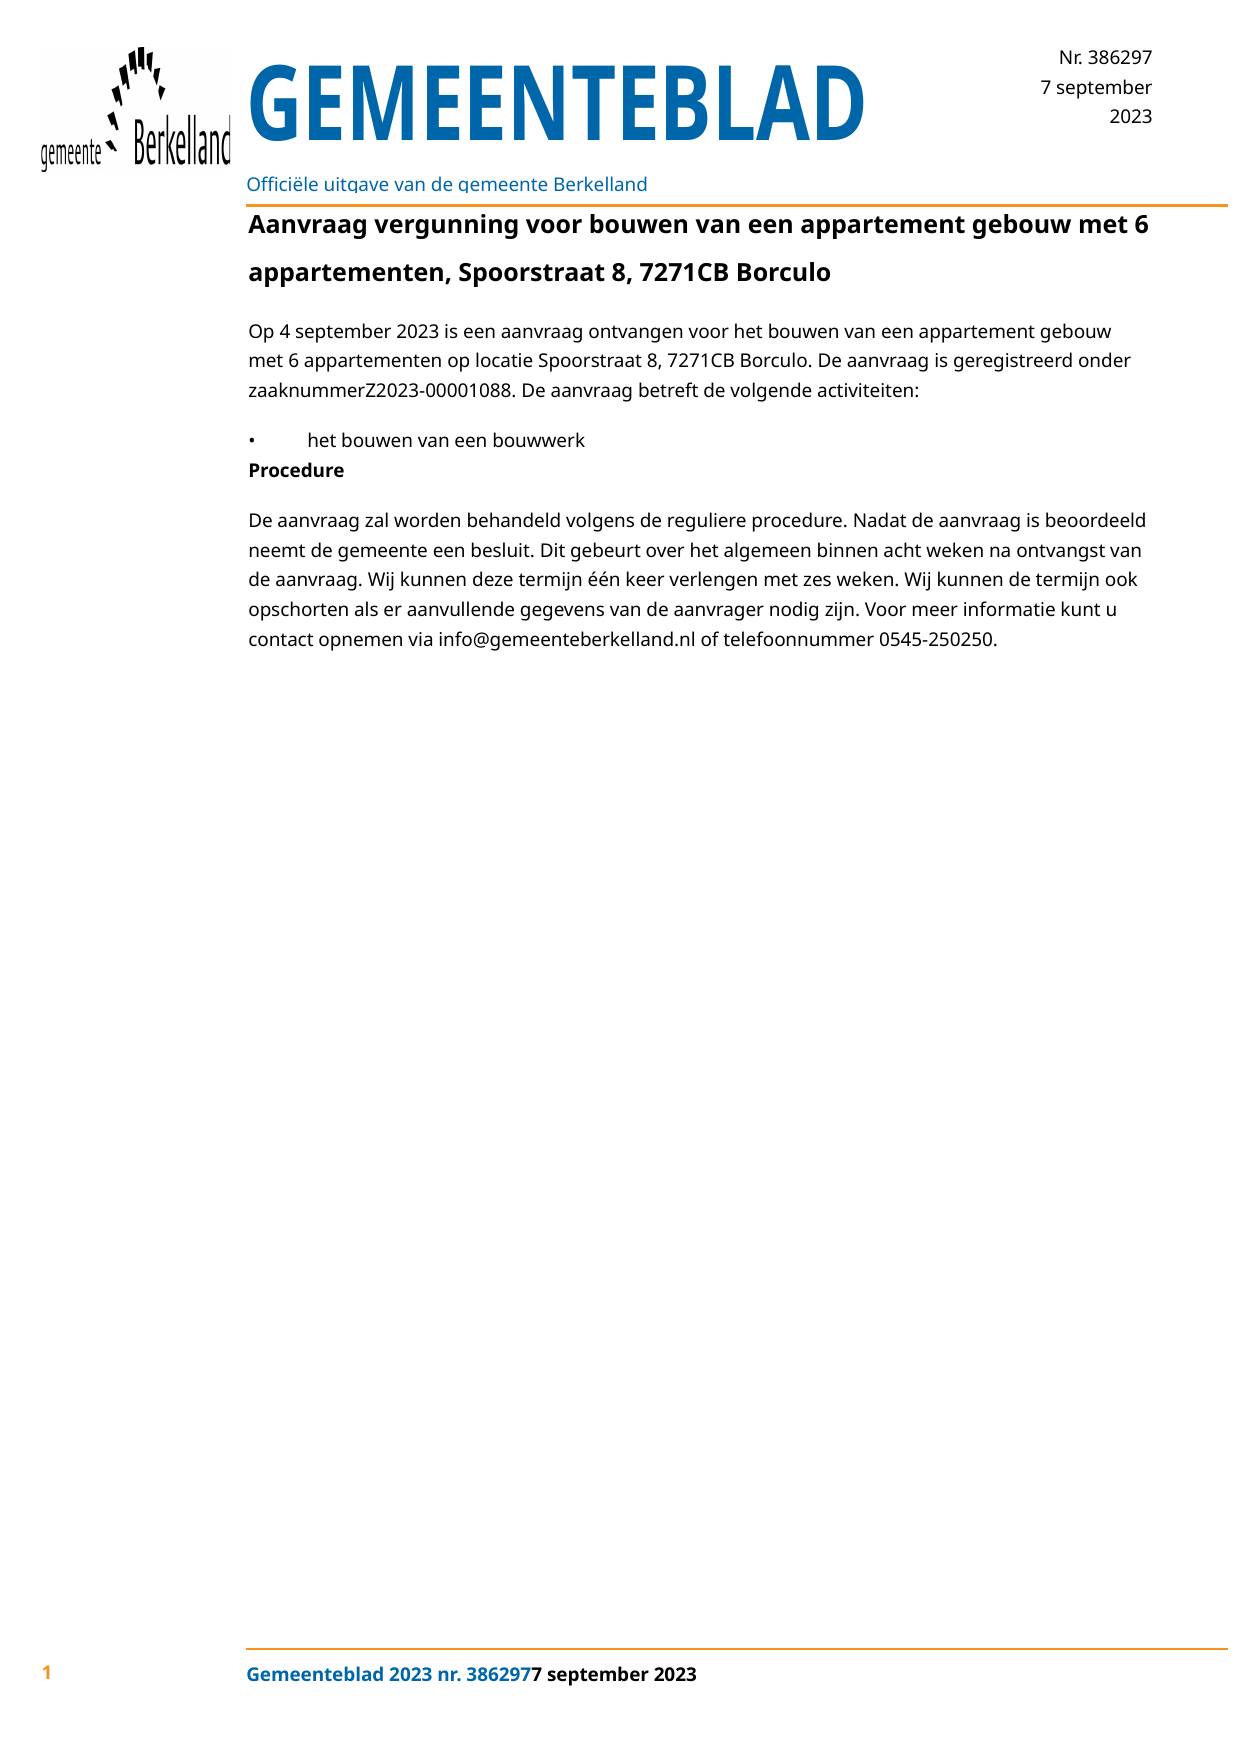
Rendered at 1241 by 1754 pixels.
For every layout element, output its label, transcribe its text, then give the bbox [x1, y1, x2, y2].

text Aanvraag vergunning voor bouwen van een appartement gebouw met 6 appartementen, Spoorstraat 8, 7271CB Borculo [248, 207, 1152, 288]
picture [41, 47, 231, 172]
text Procedure [248, 457, 1152, 483]
text Op 4 september 2023 is een aanvraag ontvangen voor het bouwen van een appartement gebouw met 6 appartementen op locatie Spoorstraat 8, 7271CB Borculo. De aanvraag is geregistreerd onder zaaknummerZ2023-00001088. De aanvraag betreft de volgende activiteiten: [248, 318, 1152, 403]
list het bouwen van een bouwwerk [248, 427, 1152, 453]
text De aanvraag zal worden behandeld volgens de reguliere procedure. Nadat de aanvraag is beoordeeld neemt de gemeente een besluit. Dit gebeurt over het algemeen binnen acht weken na ontvangst van de aanvraag. Wij kunnen deze termijn één keer verlengen met zes weken. Wij kunnen de termijn ook opschorten als er aanvullende gegevens van de aanvrager nodig zijn. Voor meer informatie kunt u contact opnemen via info@gemeenteberkelland.nl of telefoonnummer 0545-250250. [248, 507, 1152, 652]
